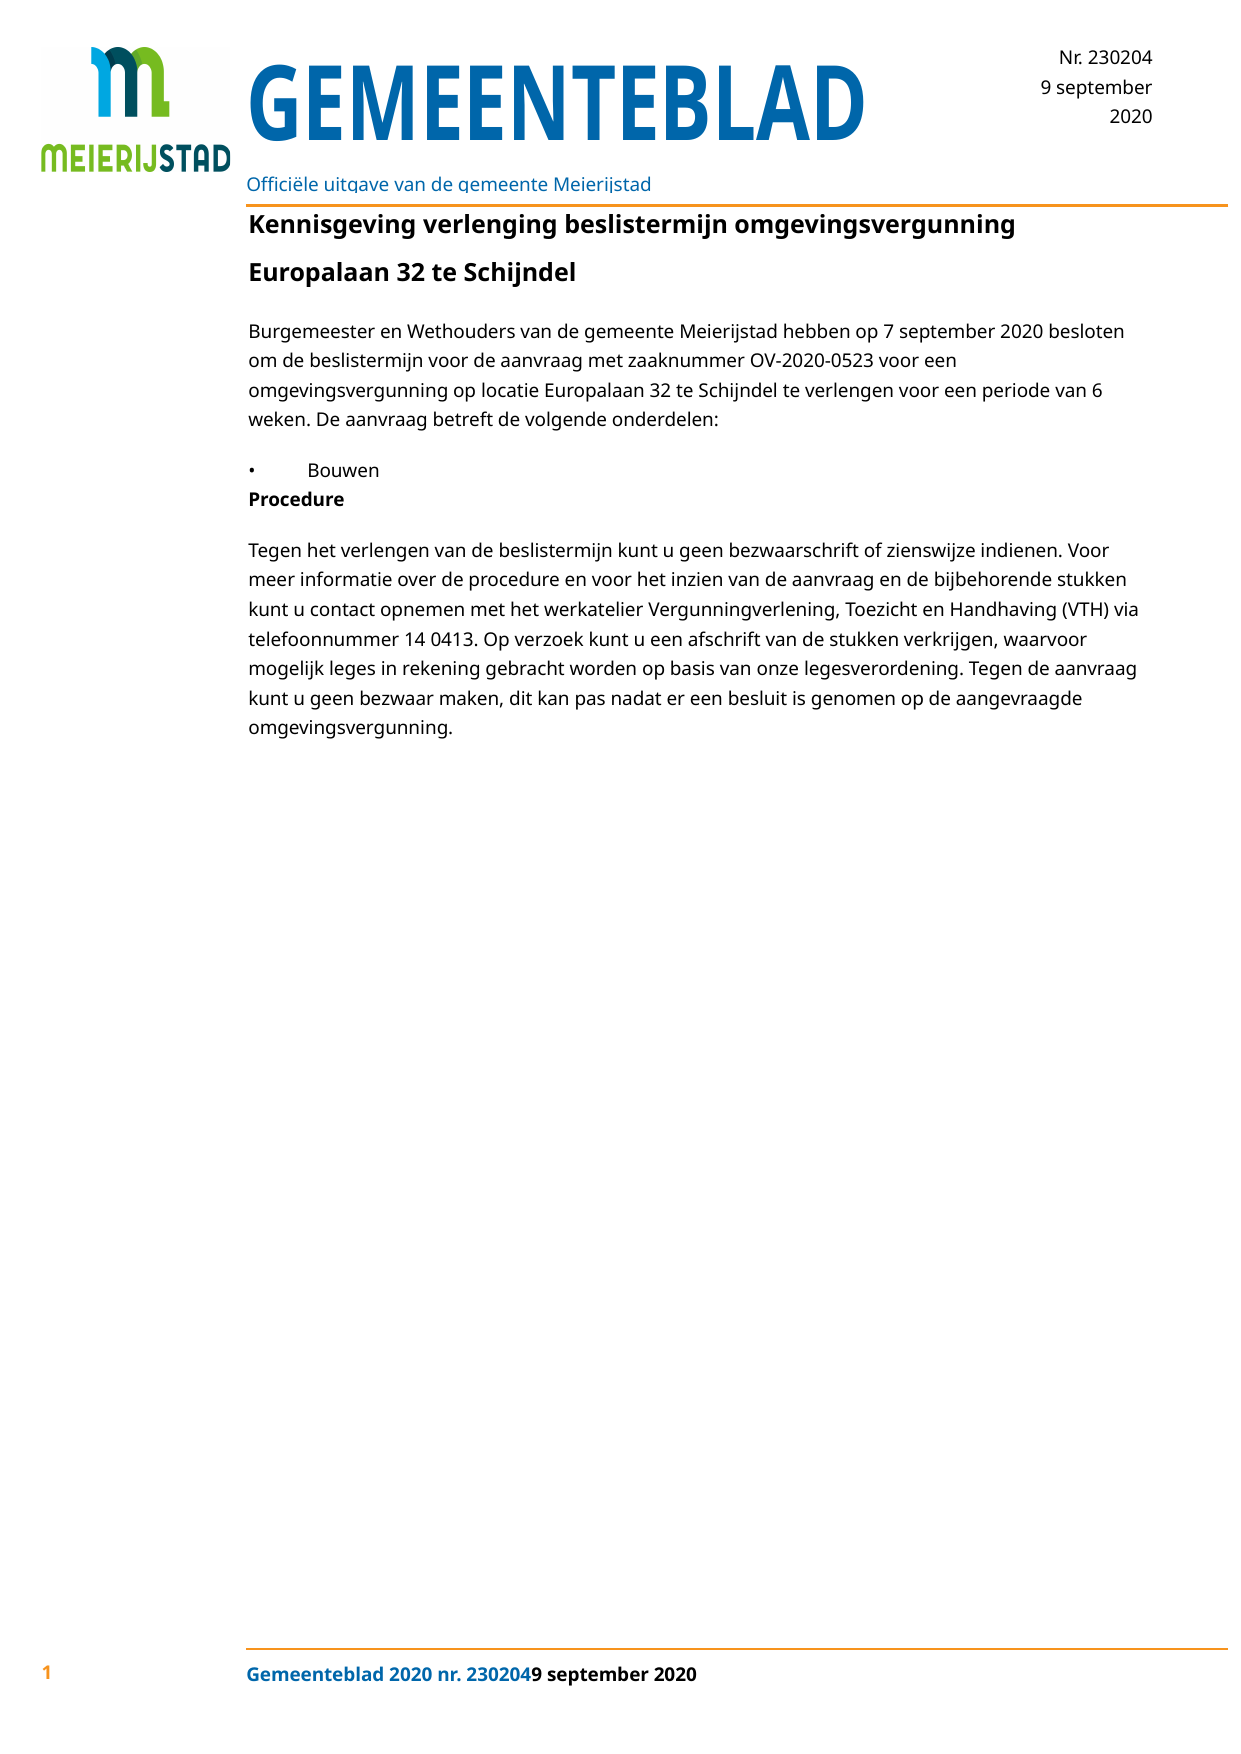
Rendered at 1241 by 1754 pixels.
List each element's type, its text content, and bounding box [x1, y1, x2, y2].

list Bouwen [248, 457, 1152, 483]
text Burgemeester en Wethouders van de gemeente Meierijstad hebben op 7 september 2020 besloten om de beslistermijn voor de aanvraag met zaaknummer OV-2020-0523 voor een omgevingsvergunning op locatie Europalaan 32 te Schijndel te verlengen voor een periode van 6 weken. De aanvraag betreft de volgende onderdelen: [248, 318, 1152, 432]
text Procedure [248, 487, 1152, 512]
text Kennisgeving verlenging beslistermijn omgevingsvergunning Europalaan 32 te Schijndel [248, 207, 1152, 288]
picture [41, 47, 231, 172]
text Tegen het verlengen van de beslistermijn kunt u geen bezwaarschrift of zienswijze indienen. Voor meer informatie over de procedure en voor het inzien van de aanvraag en de bijbehorende stukken kunt u contact opnemen met het werkatelier Vergunningverlening, Toezicht en Handhaving (VTH) via telefoonnummer 14 0413. Op verzoek kunt u een afschrift van de stukken verkrijgen, waarvoor mogelijk leges in rekening gebracht worden op basis van onze legesverordening. Tegen de aanvraag kunt u geen bezwaar maken, dit kan pas nadat er een besluit is genomen op de aangevraagde omgevingsvergunning. [248, 537, 1152, 740]
